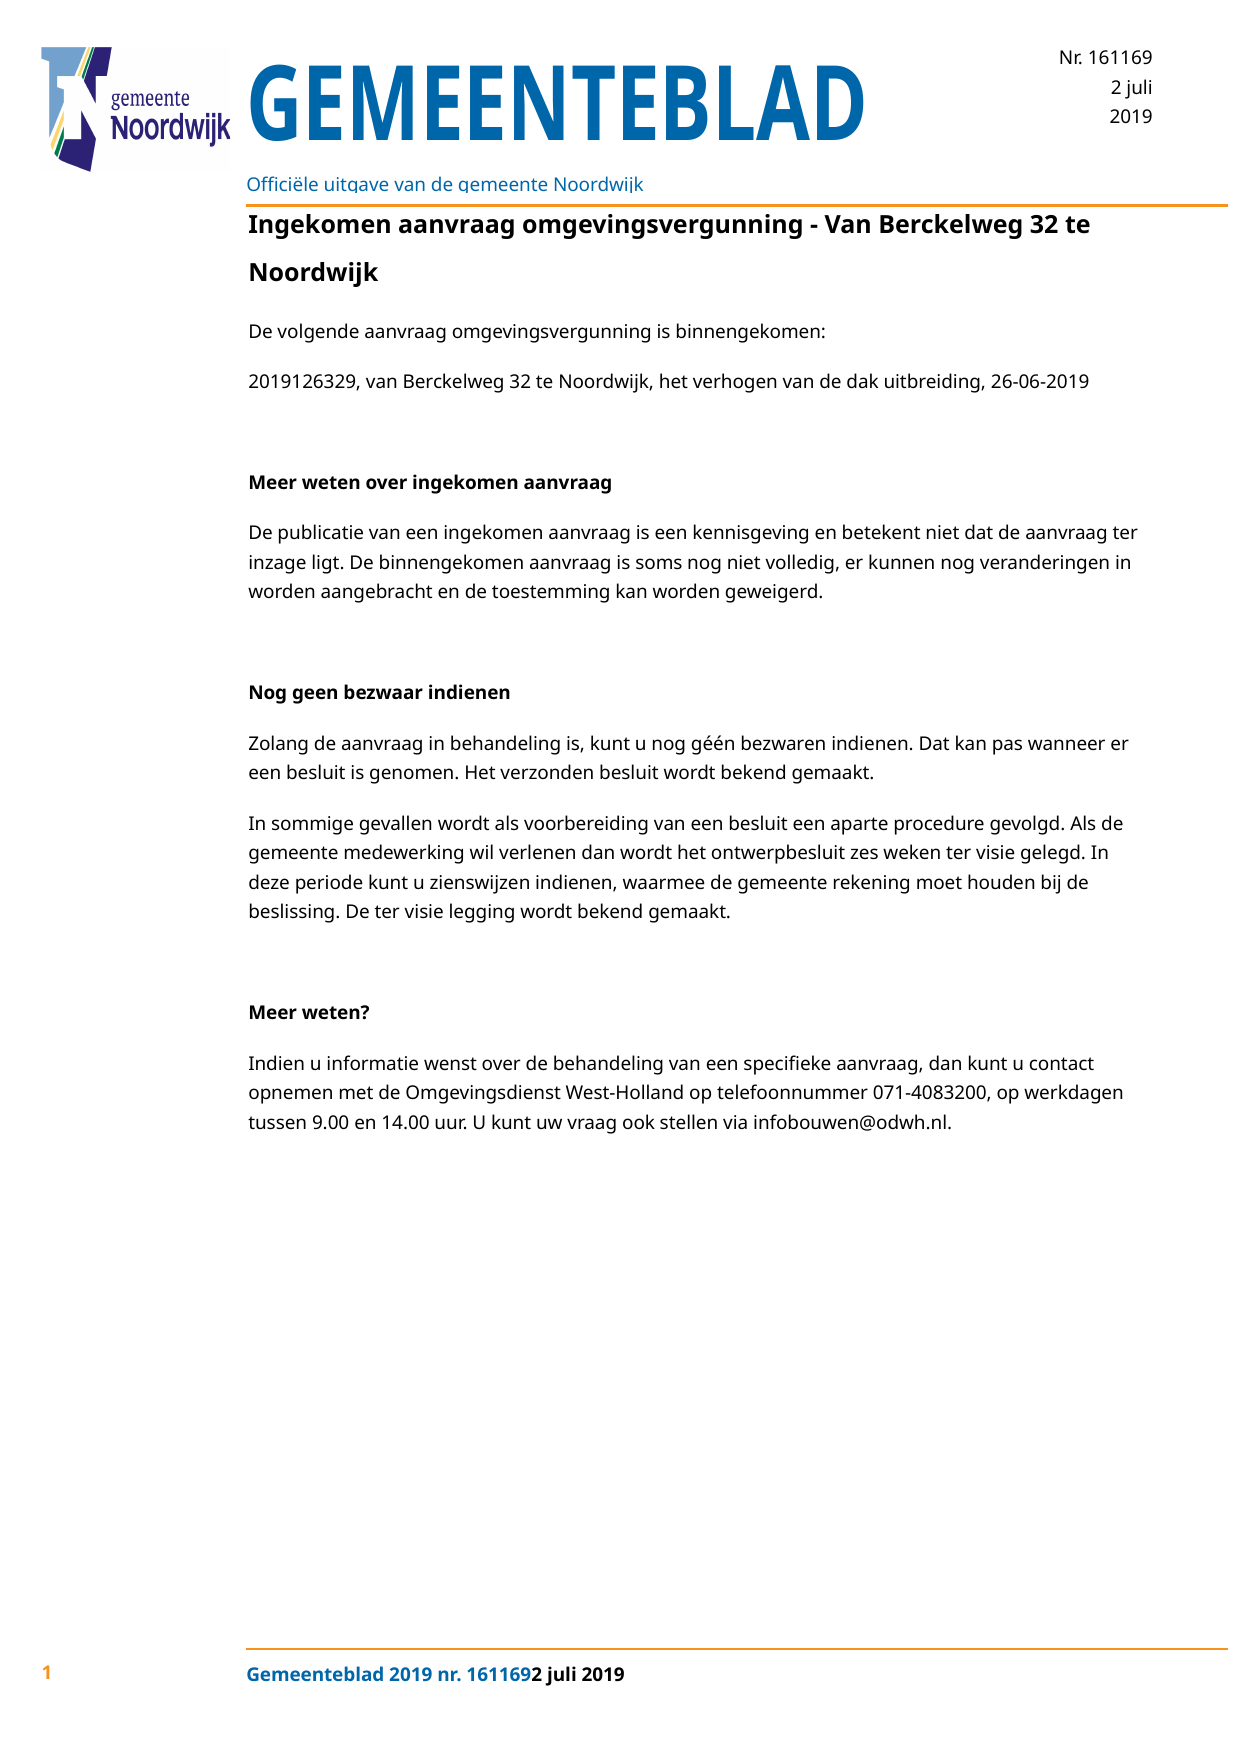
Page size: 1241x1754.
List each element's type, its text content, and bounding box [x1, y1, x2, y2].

text Ingekomen aanvraag omgevingsvergunning - Van Berckelweg 32 te Noordwijk [248, 207, 1152, 288]
text De publicatie van een ingekomen aanvraag is een kennisgeving en betekent niet dat de aanvraag ter inzage ligt. De binnengekomen aanvraag is soms nog niet volledig, er kunnen nog veranderingen in worden aangebracht en de toestemming kan worden geweigerd. [248, 519, 1152, 604]
text De volgende aanvraag omgevingsvergunning is binnengekomen: [248, 318, 1152, 344]
text Zolang de aanvraag in behandeling is, kunt u nog géén bezwaren indienen. Dat kan pas wanneer er een besluit is genomen. Het verzonden besluit wordt bekend gemaakt. [248, 730, 1152, 785]
text Meer weten over ingekomen aanvraag [248, 469, 1152, 495]
text Indien u informatie wenst over de behandeling van een specifieke aanvraag, dan kunt u contact opnemen met de Omgevingsdienst West-Holland op telefoonnummer 071-4083200, op werkdagen tussen 9.00 en 14.00 uur. U kunt uw vraag ook stellen via infobouwen@odwh.nl. [248, 1050, 1152, 1135]
text 2019126329, van Berckelweg 32 te Noordwijk, het verhogen van de dak uitbreiding, 26-06-2019 [248, 368, 1152, 394]
text Meer weten? [248, 999, 1152, 1025]
text In sommige gevallen wordt als voorbereiding van een besluit een aparte procedure gevolgd. Als de gemeente medewerking wil verlenen dan wordt het ontwerpbesluit zes weken ter visie gelegd. In deze periode kunt u zienswijzen indienen, waarmee de gemeente rekening moet houden bij de beslissing. De ter visie legging wordt bekend gemaakt. [248, 810, 1152, 924]
text Nog geen bezwaar indienen [248, 679, 1152, 705]
picture [41, 47, 231, 172]
